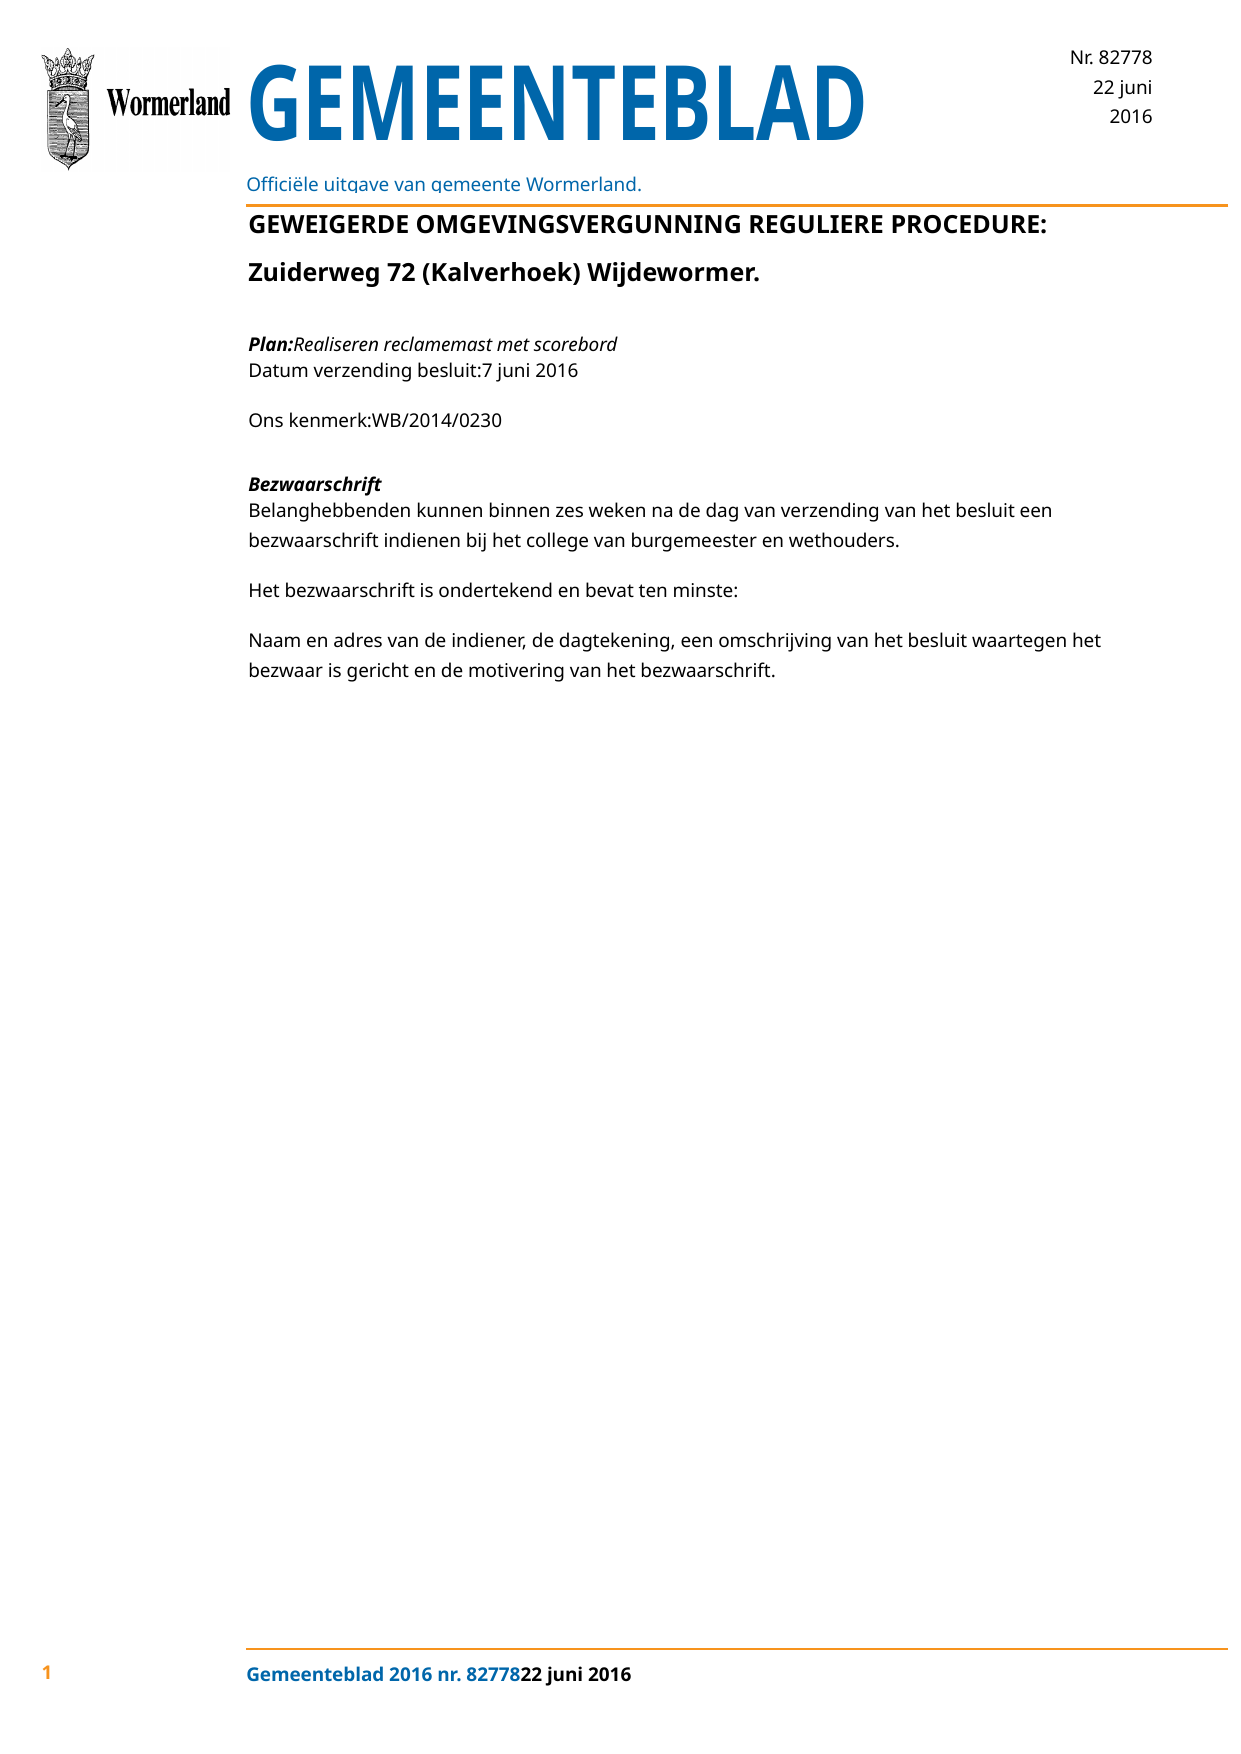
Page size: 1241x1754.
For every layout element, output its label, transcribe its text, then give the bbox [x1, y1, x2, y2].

text GEWEIGERDE OMGEVINGSVERGUNNING REGULIERE PROCEDURE: Zuiderweg 72 (Kalverhoek) Wijdewormer. [248, 207, 1152, 288]
text Belanghebbenden kunnen binnen zes weken na de dag van verzending van het besluit een bezwaarschrift indienen bij het college van burgemeester en wethouders. [248, 497, 1152, 553]
text Het bezwaarschrift is ondertekend en bevat ten minste: [248, 577, 1152, 603]
text Plan:Realiseren reclamemast met scorebord [248, 331, 1152, 357]
text Naam en adres van de indiener, de dagtekening, een omschrijving van het besluit waartegen het bezwaar is gericht en de motivering van het bezwaarschrift. [248, 628, 1152, 683]
text Ons kenmerk:WB/2014/0230 [248, 408, 1152, 433]
text Bezwaarschrift [248, 472, 1152, 497]
text Datum verzending besluit:7 juni 2016 [248, 357, 1152, 383]
picture [41, 47, 231, 172]
